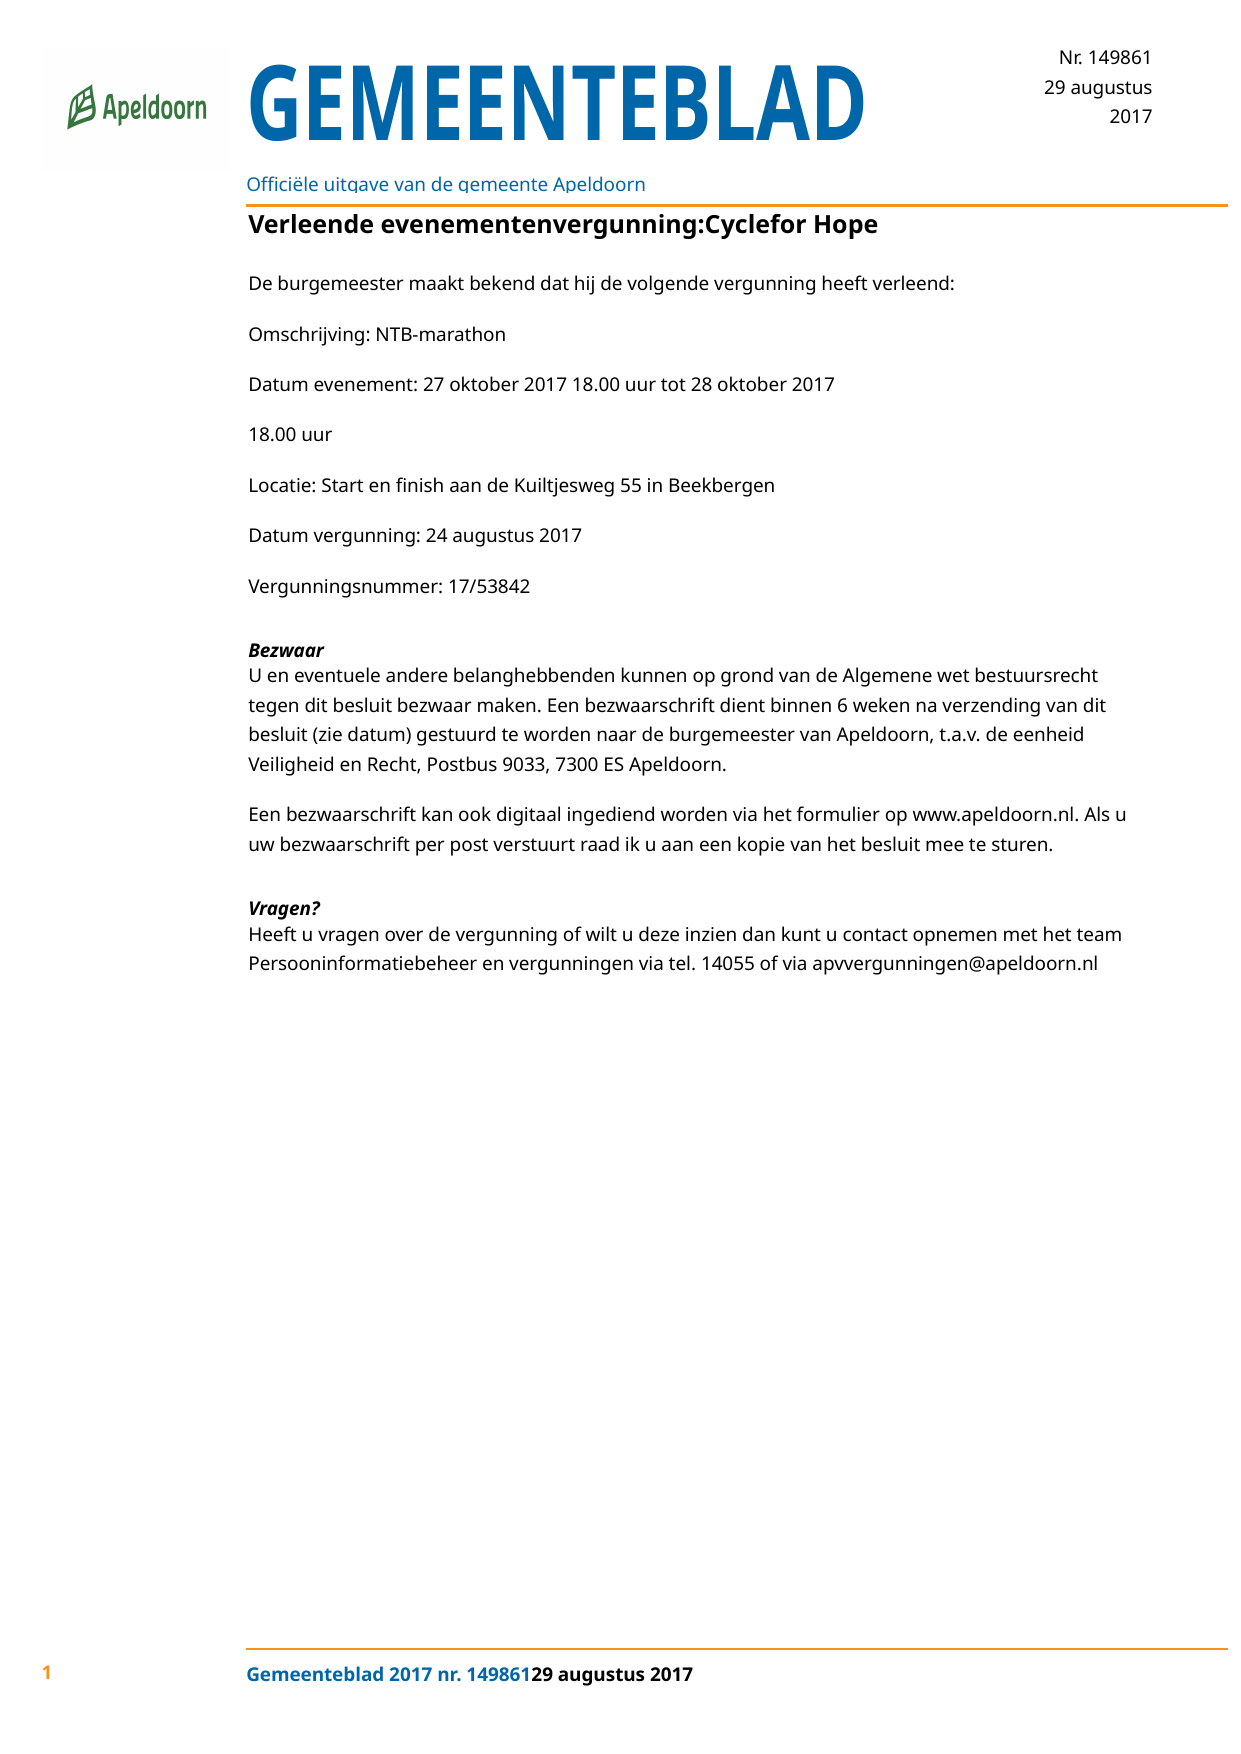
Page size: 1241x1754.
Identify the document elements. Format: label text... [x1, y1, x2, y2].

text Datum evenement: 27 oktober 2017 18.00 uur tot 28 oktober 2017 [248, 371, 1152, 397]
text Omschrijving: NTB-marathon [248, 321, 1152, 346]
text Vergunningsnummer: 17/53842 [248, 573, 1152, 598]
text Heeft u vragen over de vergunning of wilt u deze inzien dan kunt u contact opnemen met het team Persooninformatiebeheer en vergunningen via tel. 14055 of via apvvergunningen@apeldoorn.nl [248, 921, 1152, 976]
text Locatie: Start en finish aan de Kuiltjesweg 55 in Beekbergen [248, 472, 1152, 498]
text 18.00 uur [248, 422, 1152, 447]
text Bezwaar [248, 637, 1152, 662]
picture [41, 47, 231, 172]
text Een bezwaarschrift kan ook digitaal ingediend worden via het formulier op www.apeldoorn.nl. Als u uw bezwaarschrift per post verstuurt raad ik u aan een kopie van het besluit mee te sturen. [248, 802, 1152, 857]
text Verleende evenementenvergunning:Cyclefor Hope [248, 207, 1152, 241]
text Vragen? [248, 895, 1152, 921]
text Datum vergunning: 24 augustus 2017 [248, 522, 1152, 548]
text De burgemeester maakt bekend dat hij de volgende vergunning heeft verleend: [248, 270, 1152, 296]
text U en eventuele andere belanghebbenden kunnen op grond van de Algemene wet bestuursrecht tegen dit besluit bezwaar maken. Een bezwaarschrift dient binnen 6 weken na verzending van dit besluit (zie datum) gestuurd te worden naar de burgemeester van Apeldoorn, t.a.v. de eenheid Veiligheid en Recht, Postbus 9033, 7300 ES Apeldoorn. [248, 662, 1152, 777]
